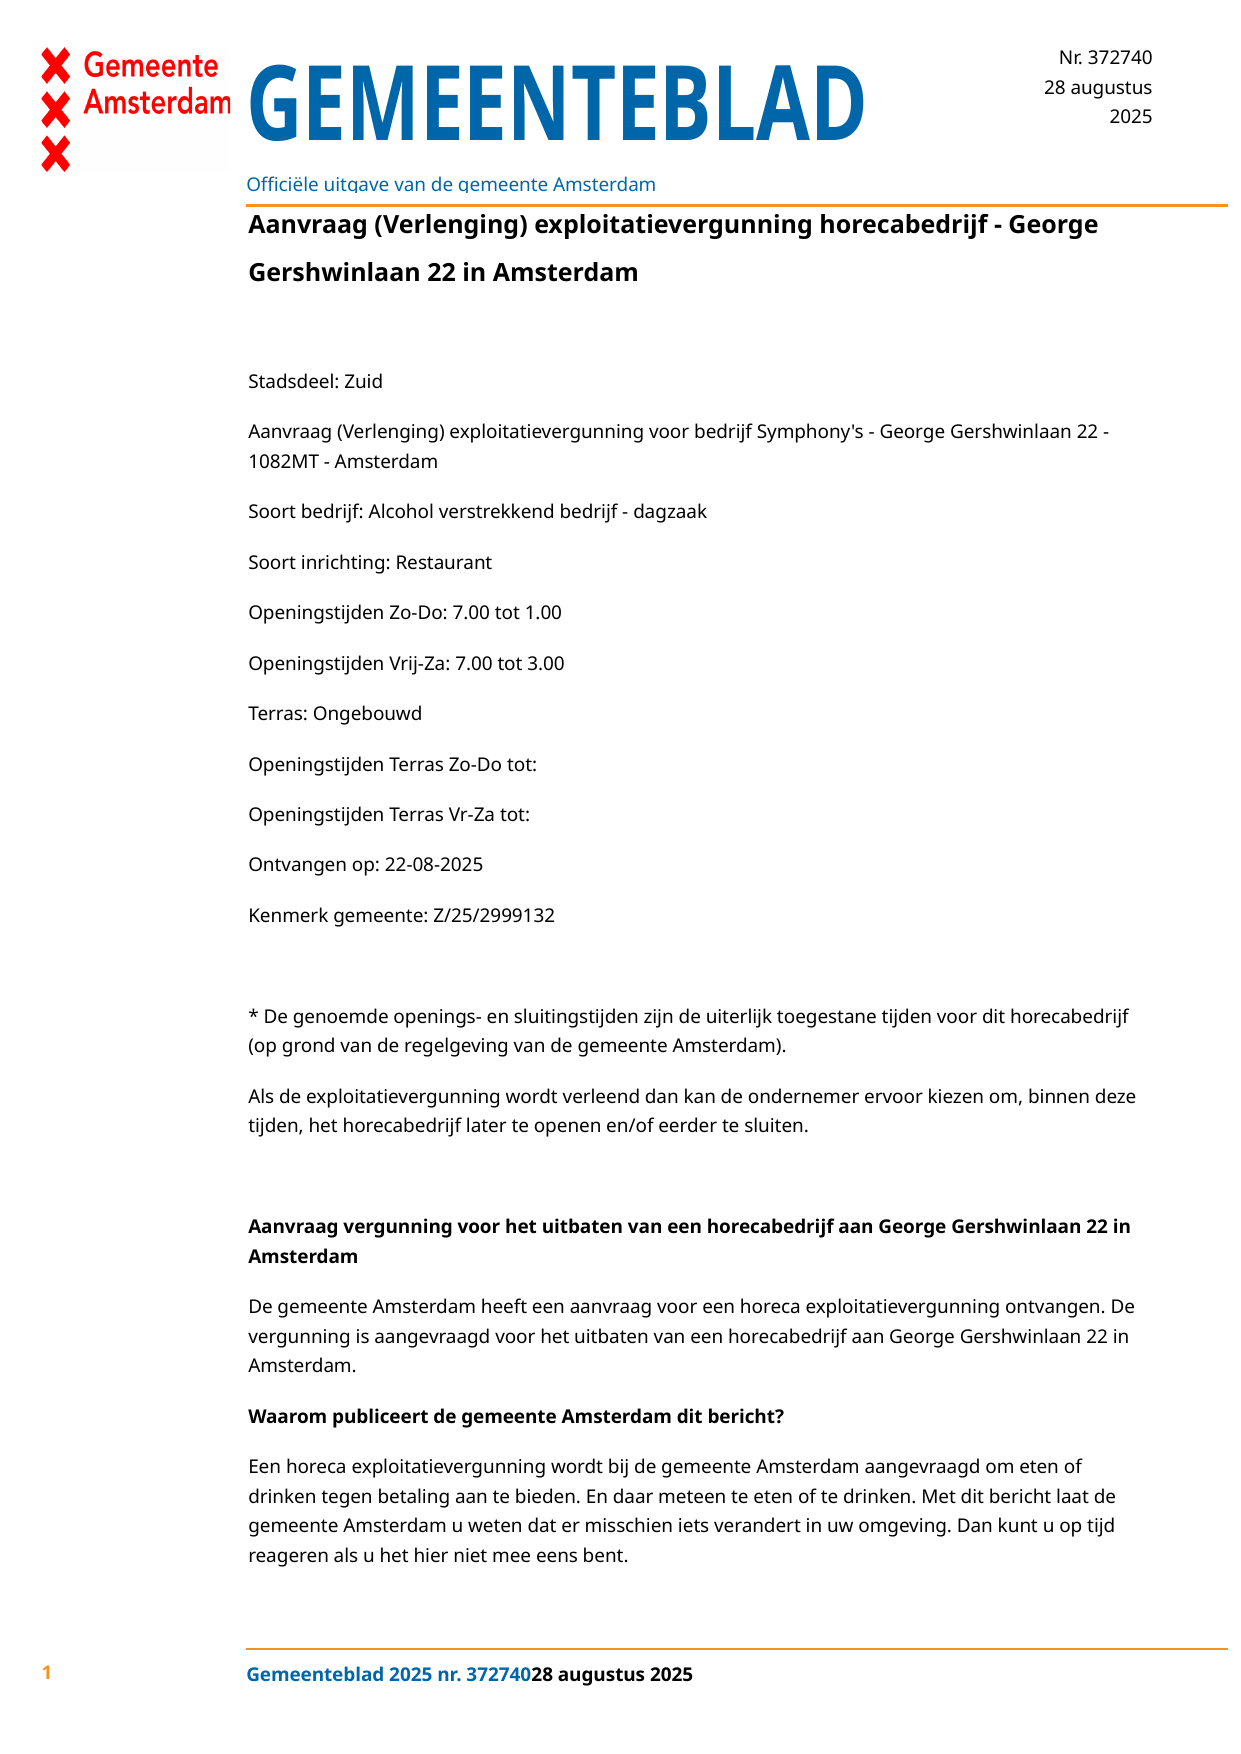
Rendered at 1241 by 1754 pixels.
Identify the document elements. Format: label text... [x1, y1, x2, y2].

text Een horeca exploitatievergunning wordt bij de gemeente Amsterdam aangevraagd om eten of drinken tegen betaling aan te bieden. En daar meteen te eten of te drinken. Met dit bericht laat de gemeente Amsterdam u weten dat er misschien iets verandert in uw omgeving. Dan kunt u op tijd reageren als u het hier niet mee eens bent. [248, 1453, 1152, 1568]
text Soort bedrijf: Alcohol verstrekkend bedrijf - dagzaak [248, 499, 1152, 524]
text Aanvraag (Verlenging) exploitatievergunning voor bedrijf Symphony's - George Gershwinlaan 22 - 1082MT - Amsterdam [248, 419, 1152, 474]
text Openingstijden Vrij-Za: 7.00 tot 3.00 [248, 650, 1152, 676]
text Stadsdeel: Zuid [248, 368, 1152, 394]
text Als de exploitatievergunning wordt verleend dan kan de ondernemer ervoor kiezen om, binnen deze tijden, het horecabedrijf later te openen en/of eerder te sluiten. [248, 1083, 1152, 1138]
text Terras: Ongebouwd [248, 700, 1152, 726]
text Soort inrichting: Restaurant [248, 549, 1152, 575]
picture [41, 47, 231, 172]
text Openingstijden Terras Zo-Do tot: [248, 751, 1152, 777]
text De gemeente Amsterdam heeft een aanvraag voor een horeca exploitatievergunning ontvangen. De vergunning is aangevraagd voor het uitbaten van een horecabedrijf aan George Gershwinlaan 22 in Amsterdam. [248, 1293, 1152, 1378]
text Kenmerk gemeente: Z/25/2999132 [248, 902, 1152, 928]
text Waarom publiceert de gemeente Amsterdam dit bericht? [248, 1403, 1152, 1429]
text * De genoemde openings- en sluitingstijden zijn de uiterlijk toegestane tijden voor dit horecabedrijf (op grond van de regelgeving van de gemeente Amsterdam). [248, 1003, 1152, 1058]
text Openingstijden Terras Vr-Za tot: [248, 801, 1152, 827]
text Openingstijden Zo-Do: 7.00 tot 1.00 [248, 599, 1152, 625]
text Aanvraag (Verlenging) exploitatievergunning horecabedrijf - George Gershwinlaan 22 in Amsterdam [248, 207, 1152, 288]
text Aanvraag vergunning voor het uitbaten van een horecabedrijf aan George Gershwinlaan 22 in Amsterdam [248, 1213, 1152, 1269]
text Ontvangen op: 22-08-2025 [248, 852, 1152, 877]
